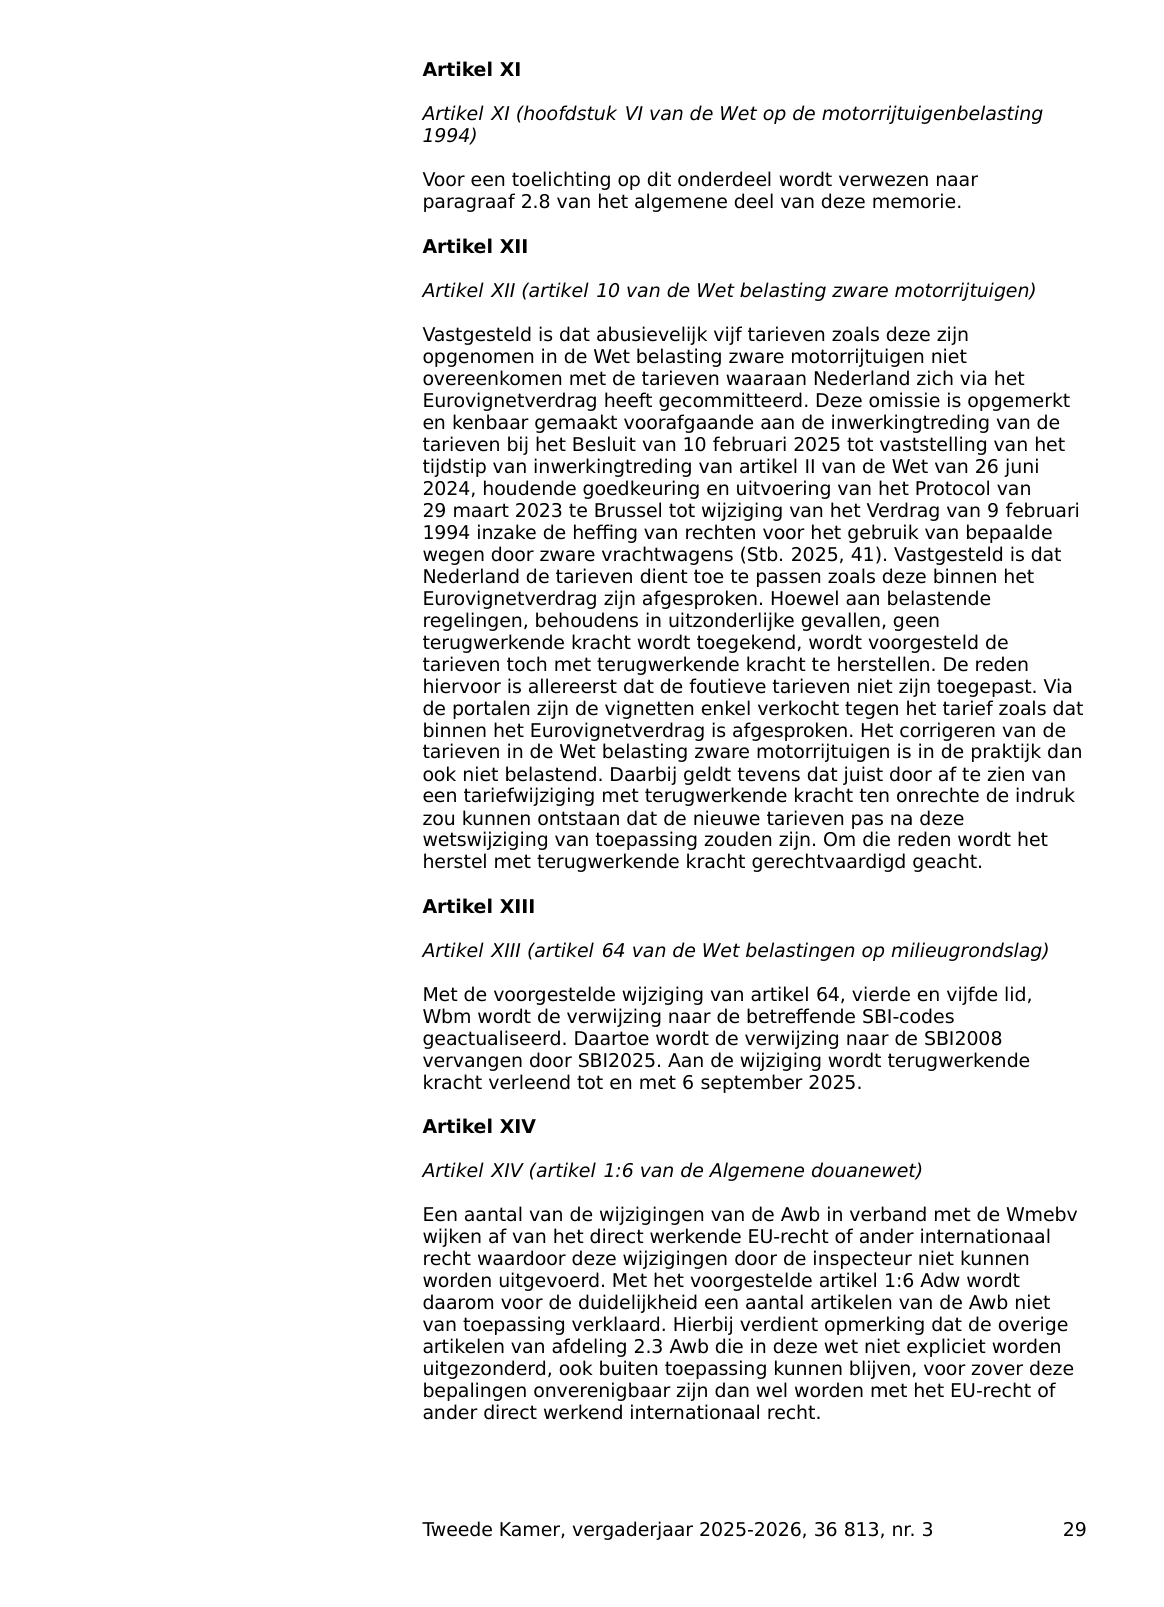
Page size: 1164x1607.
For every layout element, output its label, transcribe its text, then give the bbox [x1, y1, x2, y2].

subtitle Artikel XIV (artikel 1:6 van de Algemene douanewet) [422, 1160, 1087, 1182]
text Een aantal van de wijzigingen van de Awb in verband met de Wmebv wijken af van het direct werkende EU-recht of ander internationaal recht waardoor deze wijzigingen door de inspecteur niet kunnen worden uitgevoerd. Met het voorgestelde artikel 1:6 Adw wordt daarom voor de duidelijkheid een aantal artikelen van de Awb niet van toepassing verklaard. Hierbij verdient opmerking dat de overige artikelen van afdeling 2.3 Awb die in deze wet niet expliciet worden uitgezonderd, ook buiten toepassing kunnen blijven, voor zover deze bepalingen onverenigbaar zijn dan wel worden met het EU-recht of ander direct werkend internationaal recht. [422, 1204, 1087, 1424]
subtitle Artikel XIII (artikel 64 van de Wet belastingen op milieugrondslag) [422, 940, 1087, 962]
text Voor een toelichting op dit onderdeel wordt verwezen naar paragraaf 2.8 van het algemene deel van deze memorie. [422, 169, 1087, 213]
subtitle Artikel XI (hoofdstuk VI van de Wet op de motorrijtuigenbelasting 1994) [422, 103, 1087, 147]
subtitle Artikel XIV [422, 1116, 1087, 1138]
subtitle Artikel XII (artikel 10 van de Wet belasting zware motorrijtuigen) [422, 280, 1087, 302]
text Met de voorgestelde wijziging van artikel 64, vierde en vijfde lid, Wbm wordt de verwijzing naar de betreffende SBI-codes geactualiseerd. Daartoe wordt de verwijzing naar de SBI2008 vervangen door SBI2025. Aan de wijziging wordt terugwerkende kracht verleend tot en met 6 september 2025. [422, 984, 1087, 1094]
subtitle Artikel XII [422, 236, 1087, 257]
text Vastgesteld is dat abusievelijk vijf tarieven zoals deze zijn opgenomen in de Wet belasting zware motorrijtuigen niet overeenkomen met de tarieven waaraan Nederland zich via het Eurovignetverdrag heeft gecommitteerd. Deze omissie is opgemerkt en kenbaar gemaakt voorafgaande aan de inwerkingtreding van de tarieven bij het Besluit van 10 februari 2025 tot vaststelling van het tijdstip van inwerkingtreding van artikel II van de Wet van 26 juni 2024, houdende goedkeuring en uitvoering van het Protocol van 29 maart 2023 te Brussel tot wijziging van het Verdrag van 9 februari 1994 inzake de heffing van rechten voor het gebruik van bepaalde wegen door zware vrachtwagens (Stb. 2025, 41). Vastgesteld is dat Nederland de tarieven dient toe te passen zoals deze binnen het Eurovignetverdrag zijn afgesproken. Hoewel aan belastende regelingen, behoudens in uitzonderlijke gevallen, geen terugwerkende kracht wordt toegekend, wordt voorgesteld de tarieven toch met terugwerkende kracht te herstellen. De reden hiervoor is allereerst dat de foutieve tarieven niet zijn toegepast. Via de portalen zijn de vignetten enkel verkocht tegen het tarief zoals dat binnen het Eurovignetverdrag is afgesproken. Het corrigeren van de tarieven in de Wet belasting zware motorrijtuigen is in de praktijk dan ook niet belastend. Daarbij geldt tevens dat juist door af te zien van een tariefwijziging met terugwerkende kracht ten onrechte de indruk zou kunnen ontstaan dat de nieuwe tarieven pas na deze wetswijziging van toepassing zouden zijn. Om die reden wordt het herstel met terugwerkende kracht gerechtvaardigd geacht. [422, 324, 1087, 873]
subtitle Artikel XIII [422, 896, 1087, 917]
subtitle Artikel XI [422, 59, 1087, 81]
